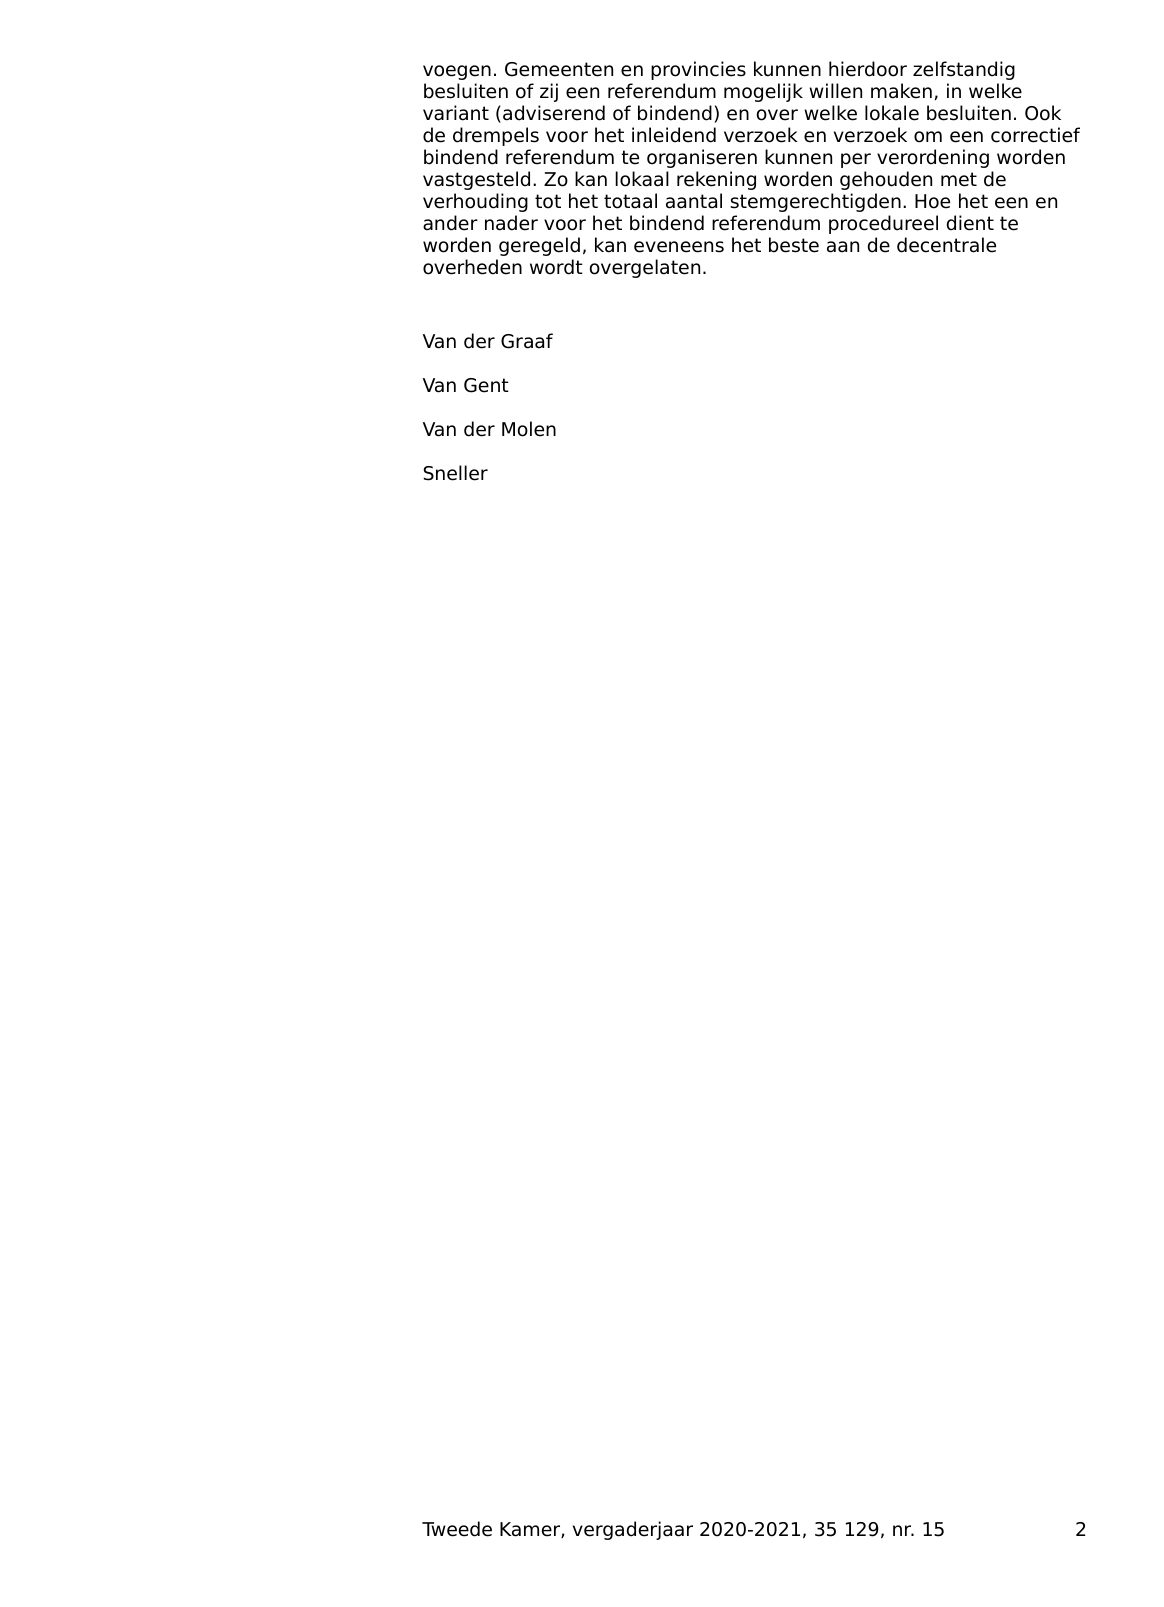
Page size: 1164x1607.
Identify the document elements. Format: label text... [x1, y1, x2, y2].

text voegen. Gemeenten en provincies kunnen hierdoor zelfstandig besluiten of zij een referendum mogelijk willen maken, in welke variant (adviserend of bindend) en over welke lokale besluiten. Ook de drempels voor het inleidend verzoek en verzoek om een correctief bindend referendum te organiseren kunnen per verordening worden vastgesteld. Zo kan lokaal rekening worden gehouden met de verhouding tot het totaal aantal stemgerechtigden. Hoe het een en ander nader voor het bindend referendum procedureel dient te worden geregeld, kan eveneens het beste aan de decentrale overheden wordt overgelaten. [422, 59, 1087, 279]
text Van der Graaf Van Gent Van der Molen Sneller [422, 309, 1087, 485]
